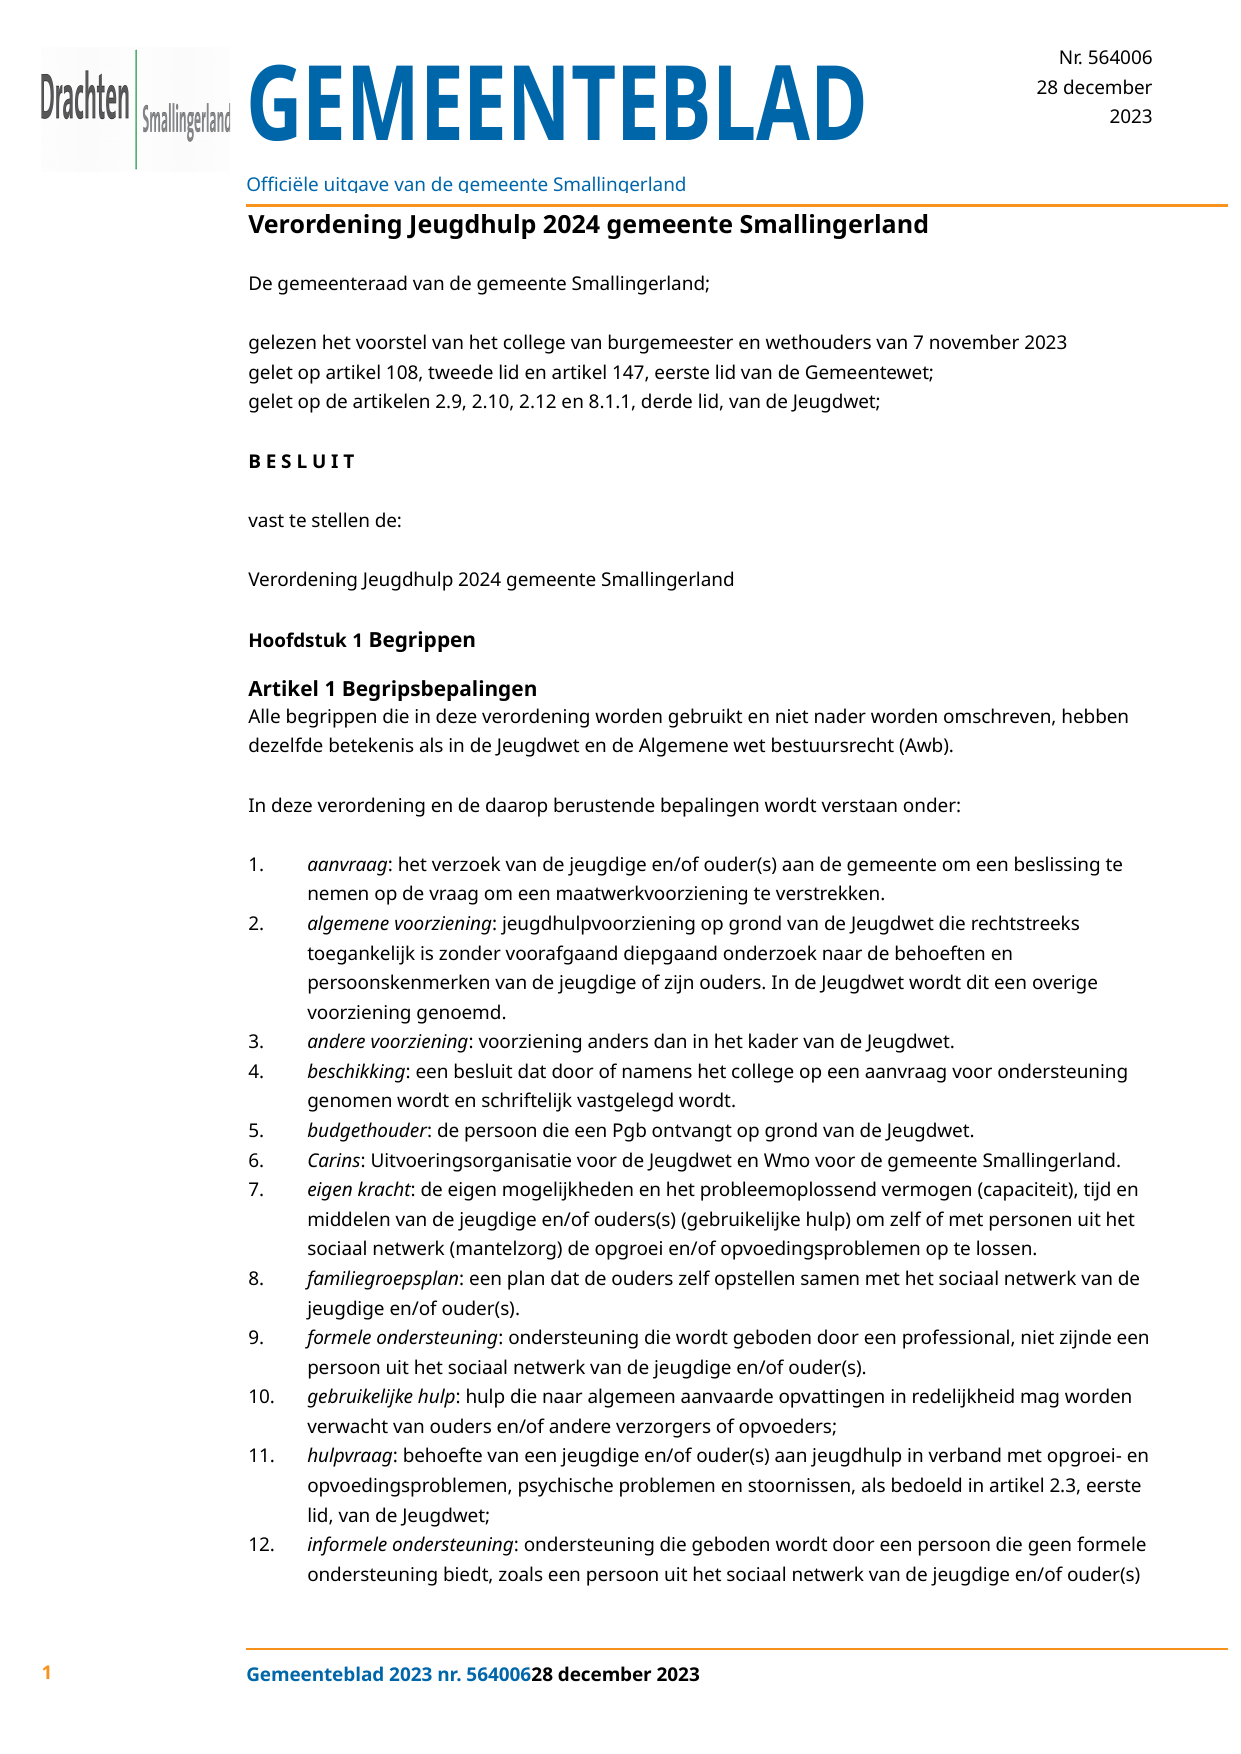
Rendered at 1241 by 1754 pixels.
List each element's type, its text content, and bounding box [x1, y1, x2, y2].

list formele ondersteuning: ondersteuning die wordt geboden door een professional, niet zijnde een persoon uit het sociaal netwerk van de jeugdige en/of ouder(s). [248, 1324, 1152, 1379]
picture [41, 47, 231, 172]
text Artikel 1 Begripsbepalingen [248, 674, 1152, 703]
text gelet op artikel 108, tweede lid en artikel 147, eerste lid van de Gemeentewet; [248, 359, 1152, 385]
list beschikking: een besluit dat door of namens het college op een aanvraag voor ondersteuning genomen wordt en schriftelijk vastgelegd wordt. [248, 1058, 1152, 1113]
text Hoofdstuk 1 Begrippen [248, 625, 1152, 654]
list informele ondersteuning: ondersteuning die geboden wordt door een persoon die geen formele ondersteuning biedt, zoals een persoon uit het sociaal netwerk van de jeugdige en/of ouder(s) [248, 1531, 1152, 1587]
text De gemeenteraad van de gemeente Smallingerland; [248, 270, 1152, 296]
list aanvraag: het verzoek van de jeugdige en/of ouder(s) aan de gemeente om een beslissing te nemen op de vraag om een maatwerkvoorziening te verstrekken. [248, 851, 1152, 906]
text vast te stellen de: [248, 507, 1152, 533]
list gebruikelijke hulp: hulp die naar algemeen aanvaarde opvattingen in redelijkheid mag worden verwacht van ouders en/of andere verzorgers of opvoeders; [248, 1383, 1152, 1439]
list familiegroepsplan: een plan dat de ouders zelf opstellen samen met het sociaal netwerk van de jeugdige en/of ouder(s). [248, 1265, 1152, 1320]
list eigen kracht: de eigen mogelijkheden en het probleemoplossend vermogen (capaciteit), tijd en middelen van de jeugdige en/of ouders(s) (gebruikelijke hulp) om zelf of met personen uit het sociaal netwerk (mantelzorg) de opgroei en/of opvoedingsproblemen op te lossen. [248, 1176, 1152, 1261]
list hulpvraag: behoefte van een jeugdige en/of ouder(s) aan jeugdhulp in verband met opgroei- en opvoedingsproblemen, psychische problemen en stoornissen, als bedoeld in artikel 2.3, eerste lid, van de Jeugdwet; [248, 1443, 1152, 1527]
text gelezen het voorstel van het college van burgemeester en wethouders van 7 november 2023 [248, 329, 1152, 355]
text gelet op de artikelen 2.9, 2.10, 2.12 en 8.1.1, derde lid, van de Jeugdwet; [248, 389, 1152, 414]
list andere voorziening: voorziening anders dan in het kader van de Jeugdwet. [248, 1028, 1152, 1054]
text Alle begrippen die in deze verordening worden gebruikt en niet nader worden omschreven, hebben dezelfde betekenis als in de Jeugdwet en de Algemene wet bestuursrecht (Awb). [248, 703, 1152, 758]
text In deze verordening en de daarop berustende bepalingen wordt verstaan onder: [248, 792, 1152, 817]
text B E S L U I T [248, 448, 1152, 473]
text Verordening Jeugdhulp 2024 gemeente Smallingerland [248, 566, 1152, 592]
text Verordening Jeugdhulp 2024 gemeente Smallingerland [248, 207, 1152, 241]
list budgethouder: de persoon die een Pgb ontvangt op grond van de Jeugdwet. [248, 1117, 1152, 1143]
list algemene voorziening: jeugdhulpvoorziening op grond van de Jeugdwet die rechtstreeks toegankelijk is zonder voorafgaand diepgaand onderzoek naar de behoeften en persoonskenmerken van de jeugdige of zijn ouders. In de Jeugdwet wordt dit een overige voorziening genoemd. [248, 910, 1152, 1024]
list Carins: Uitvoeringsorganisatie voor de Jeugdwet en Wmo voor de gemeente Smallingerland. [248, 1147, 1152, 1172]
